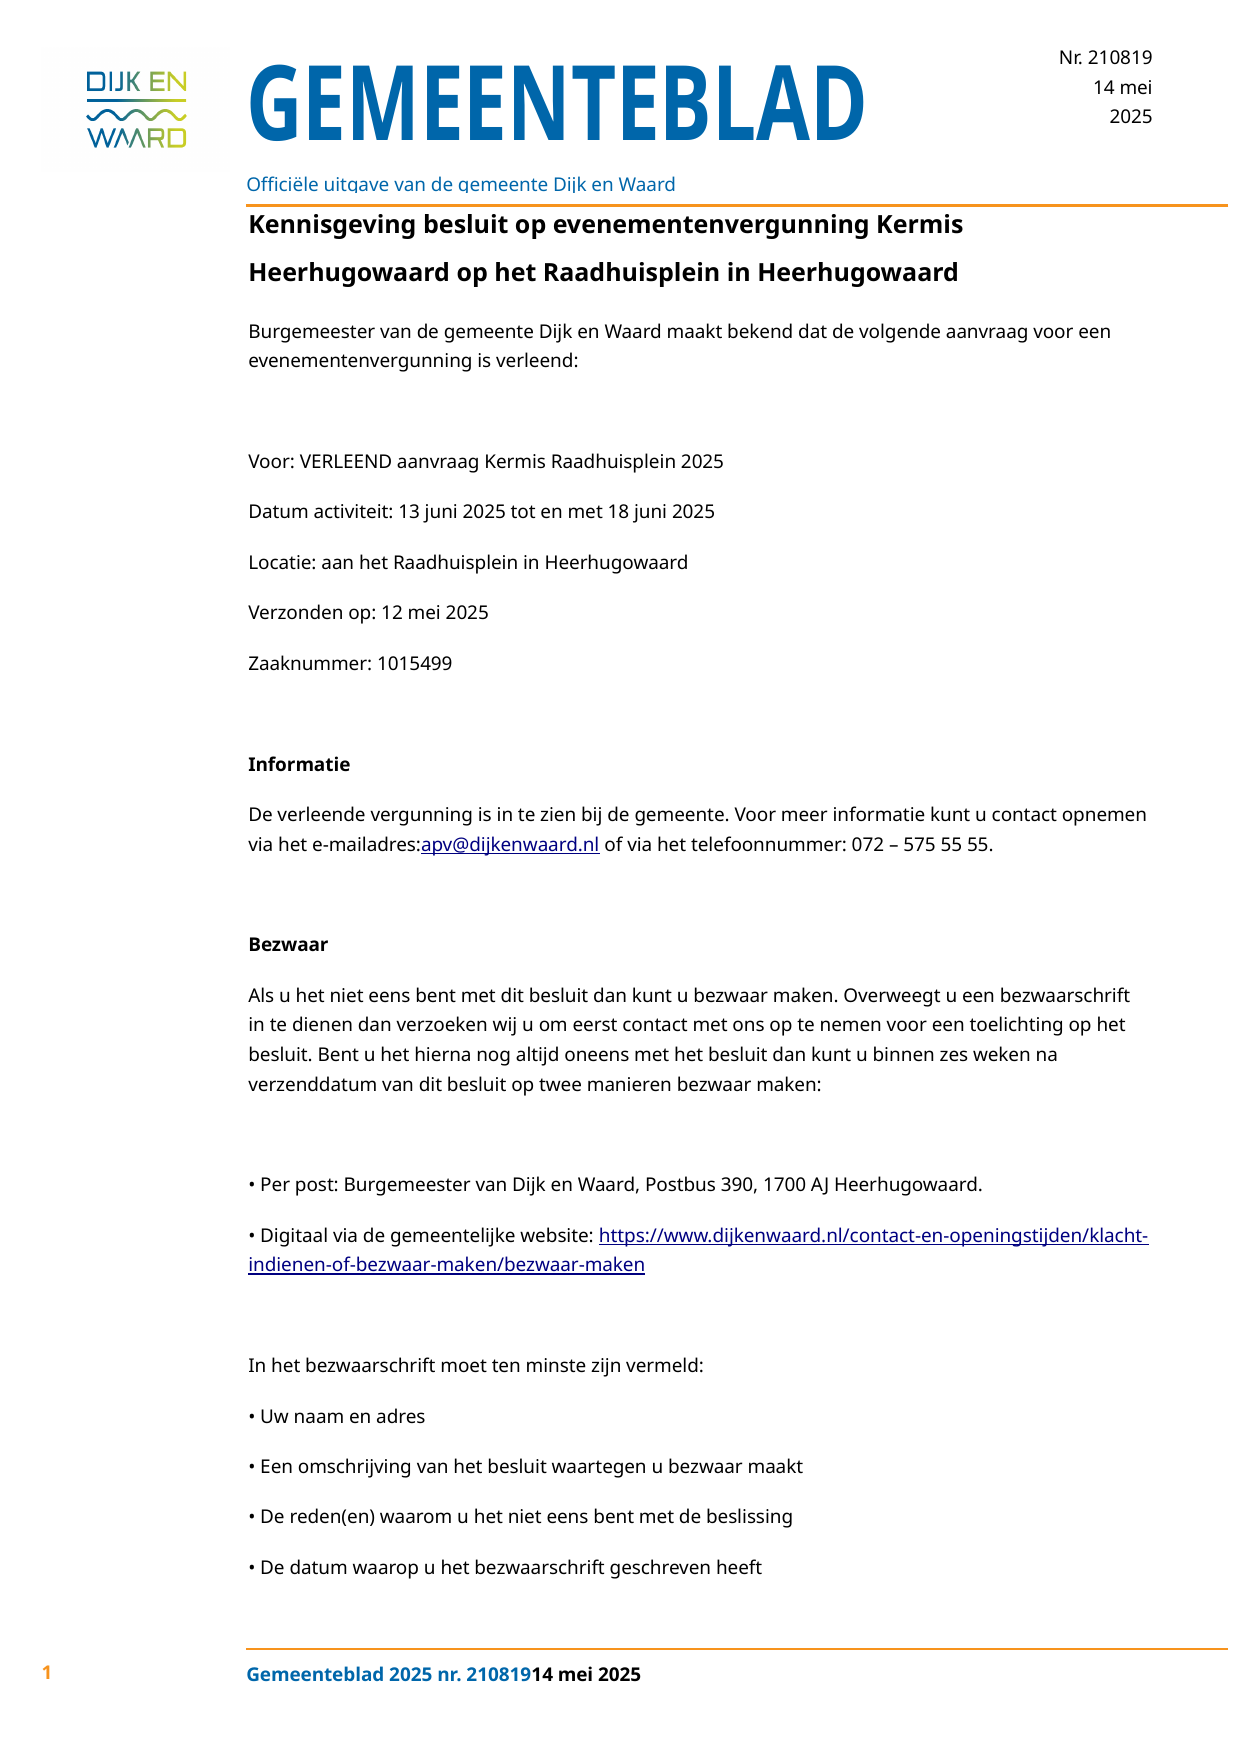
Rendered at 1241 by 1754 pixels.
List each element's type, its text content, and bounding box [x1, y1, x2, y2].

text Kennisgeving besluit op evenementenvergunning Kermis Heerhugowaard op het Raadhuisplein in Heerhugowaard [248, 207, 1152, 288]
text Informatie [248, 751, 1152, 777]
text Bezwaar [248, 932, 1152, 957]
text Locatie: aan het Raadhuisplein in Heerhugowaard [248, 549, 1152, 575]
text • Digitaal via de gemeentelijke website: https://www.dijkenwaard.nl/contact-en-openingstijden/klacht-indienen-of-bezwaar-maken/bezwaar-maken [248, 1222, 1152, 1277]
text • De reden(en) waarom u het niet eens bent met de beslissing [248, 1504, 1152, 1529]
text Zaaknummer: 1015499 [248, 650, 1152, 676]
text Datum activiteit: 13 juni 2025 tot en met 18 juni 2025 [248, 499, 1152, 524]
text • Per post: Burgemeester van Dijk en Waard, Postbus 390, 1700 AJ Heerhugowaard. [248, 1172, 1152, 1197]
text De verleende vergunning is in te zien bij de gemeente. Voor meer informatie kunt u contact opnemen via het e-mailadres:apv@dijkenwaard.nl of via het telefoonnummer: 072 – 575 55 55. [248, 801, 1152, 857]
text • Uw naam en adres [248, 1403, 1152, 1429]
text Als u het niet eens bent met dit besluit dan kunt u bezwaar maken. Overweegt u een bezwaarschrift in te dienen dan verzoeken wij u om eerst contact met ons op te nemen voor een toelichting op het besluit. Bent u het hierna nog altijd oneens met het besluit dan kunt u binnen zes weken na verzenddatum van dit besluit op twee manieren bezwaar maken: [248, 982, 1152, 1097]
picture [41, 47, 231, 172]
text Burgemeester van de gemeente Dijk en Waard maakt bekend dat de volgende aanvraag voor een evenementenvergunning is verleend: [248, 318, 1152, 373]
text • Een omschrijving van het besluit waartegen u bezwaar maakt [248, 1453, 1152, 1479]
text Verzonden op: 12 mei 2025 [248, 599, 1152, 625]
text In het bezwaarschrift moet ten minste zijn vermeld: [248, 1352, 1152, 1378]
text Voor: VERLEEND aanvraag Kermis Raadhuisplein 2025 [248, 448, 1152, 474]
text • De datum waarop u het bezwaarschrift geschreven heeft [248, 1554, 1152, 1580]
